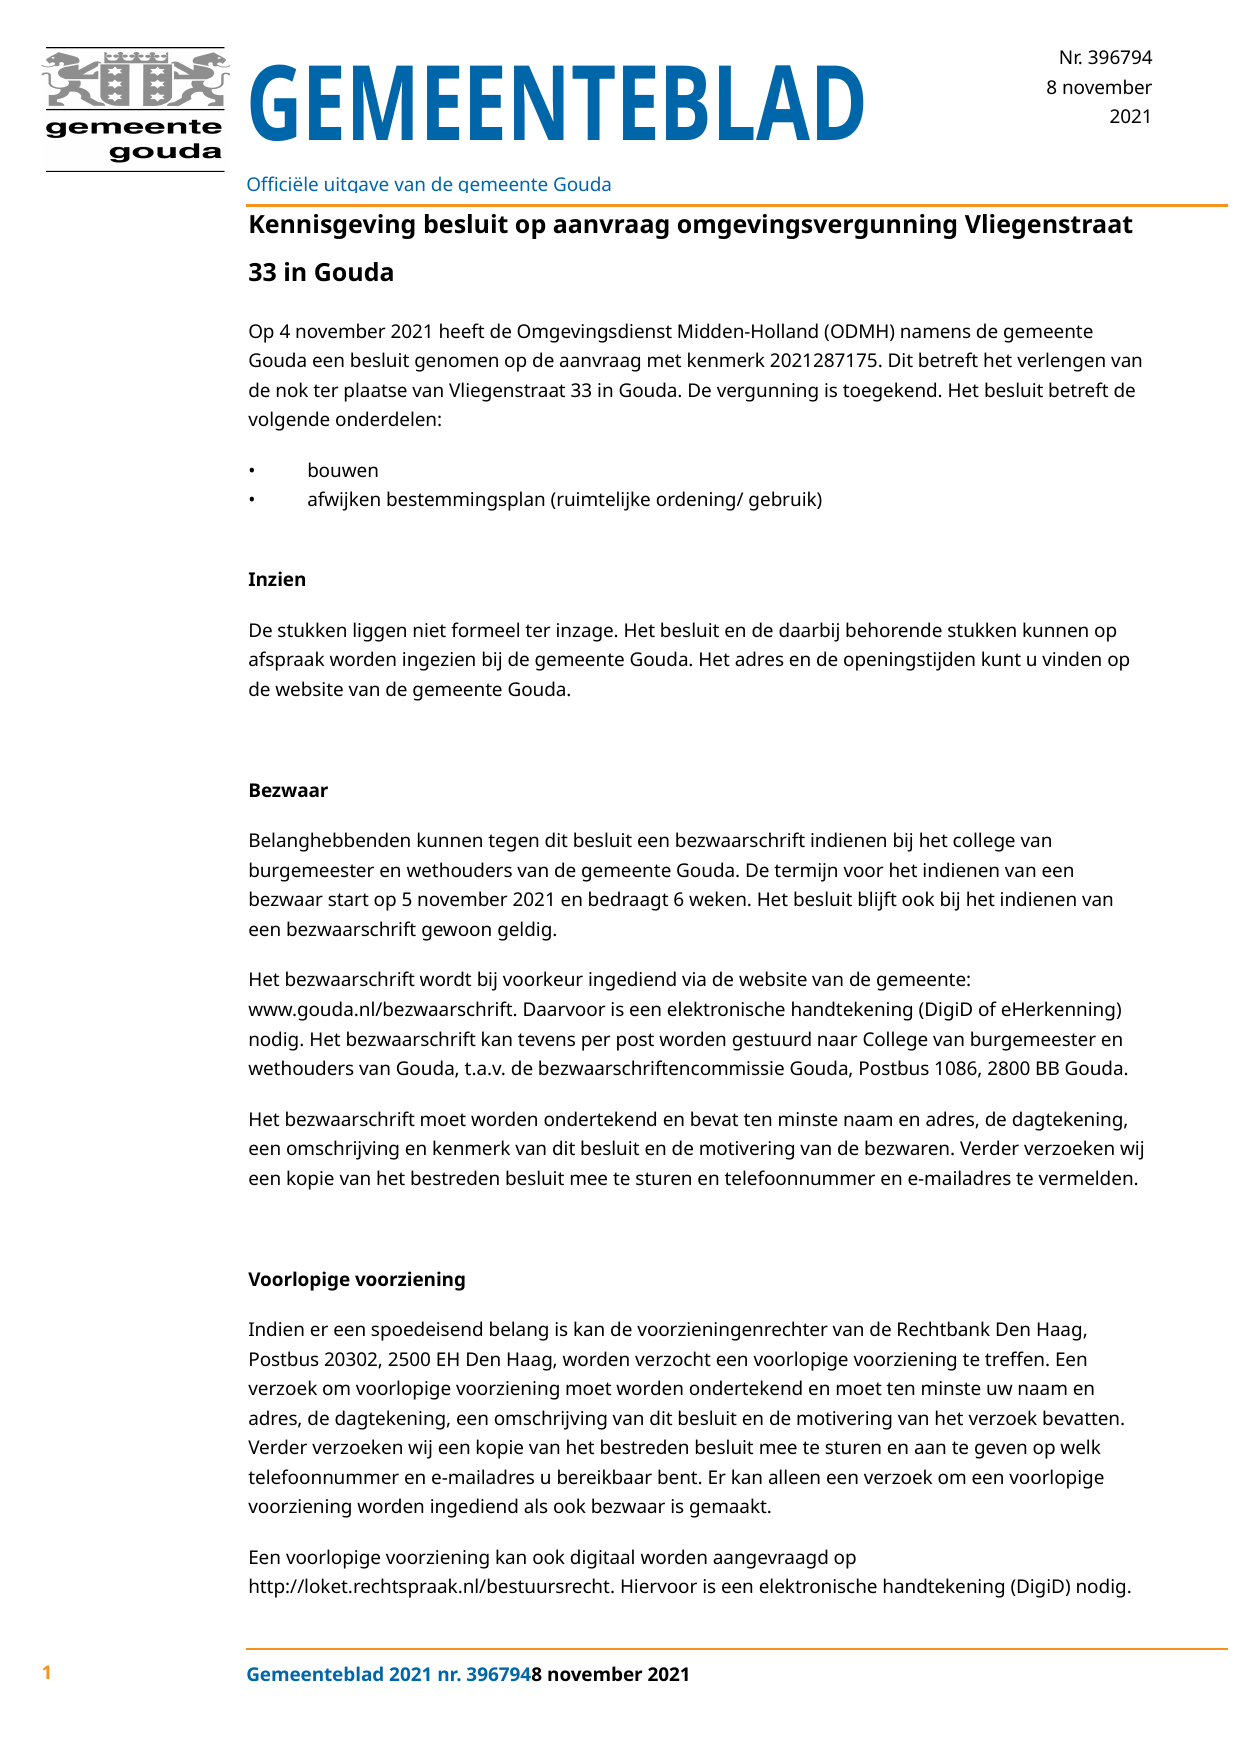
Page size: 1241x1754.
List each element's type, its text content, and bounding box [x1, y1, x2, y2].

text Belanghebbenden kunnen tegen dit besluit een bezwaarschrift indienen bij het college van burgemeester en wethouders van de gemeente Gouda. De termijn voor het indienen van een bezwaar start op 5 november 2021 en bedraagt 6 weken. Het besluit blijft ook bij het indienen van een bezwaarschrift gewoon geldig. [248, 827, 1152, 942]
text Bezwaar [248, 777, 1152, 803]
picture [41, 47, 231, 172]
text Het bezwaarschrift wordt bij voorkeur ingediend via de website van de gemeente: www.gouda.nl/bezwaarschrift. Daarvoor is een elektronische handtekening (DigiD of eHerkenning) nodig. Het bezwaarschrift kan tevens per post worden gestuurd naar College van burgemeester en wethouders van Gouda, t.a.v. de bezwaarschriftencommissie Gouda, Postbus 1086, 2800 BB Gouda. [248, 967, 1152, 1081]
text De stukken liggen niet formeel ter inzage. Het besluit en de daarbij behorende stukken kunnen op afspraak worden ingezien bij de gemeente Gouda. Het adres en de openingstijden kunt u vinden op de website van de gemeente Gouda. [248, 617, 1152, 702]
text Het bezwaarschrift moet worden ondertekend en bevat ten minste naam en adres, de dagtekening, een omschrijving en kenmerk van dit besluit en de motivering van de bezwaren. Verder verzoeken wij een kopie van het bestreden besluit mee te sturen en telefoonnummer en e-mailadres te vermelden. [248, 1106, 1152, 1191]
text Een voorlopige voorziening kan ook digitaal worden aangevraagd op http://loket.rechtspraak.nl/bestuursrecht. Hiervoor is een elektronische handtekening (DigiD) nodig. [248, 1544, 1152, 1599]
text Voorlopige voorziening [248, 1266, 1152, 1292]
list afwijken bestemmingsplan (ruimtelijke ordening/ gebruik) [248, 487, 1152, 512]
text Indien er een spoedeisend belang is kan de voorzieningenrechter van de Rechtbank Den Haag, Postbus 20302, 2500 EH Den Haag, worden verzocht een voorlopige voorziening te treffen. Een verzoek om voorlopige voorziening moet worden ondertekend en moet ten minste uw naam en adres, de dagtekening, een omschrijving van dit besluit en de motivering van het verzoek bevatten. Verder verzoeken wij een kopie van het bestreden besluit mee te sturen en aan te geven op welk telefoonnummer en e-mailadres u bereikbaar bent. Er kan alleen een verzoek om een voorlopige voorziening worden ingediend als ook bezwaar is gemaakt. [248, 1316, 1152, 1519]
text Op 4 november 2021 heeft de Omgevingsdienst Midden-Holland (ODMH) namens de gemeente Gouda een besluit genomen op de aanvraag met kenmerk 2021287175. Dit betreft het verlengen van de nok ter plaatse van Vliegenstraat 33 in Gouda. De vergunning is toegekend. Het besluit betreft de volgende onderdelen: [248, 318, 1152, 432]
text Kennisgeving besluit op aanvraag omgevingsvergunning Vliegenstraat 33 in Gouda [248, 207, 1152, 288]
list bouwen [248, 457, 1152, 483]
text Inzien [248, 567, 1152, 592]
